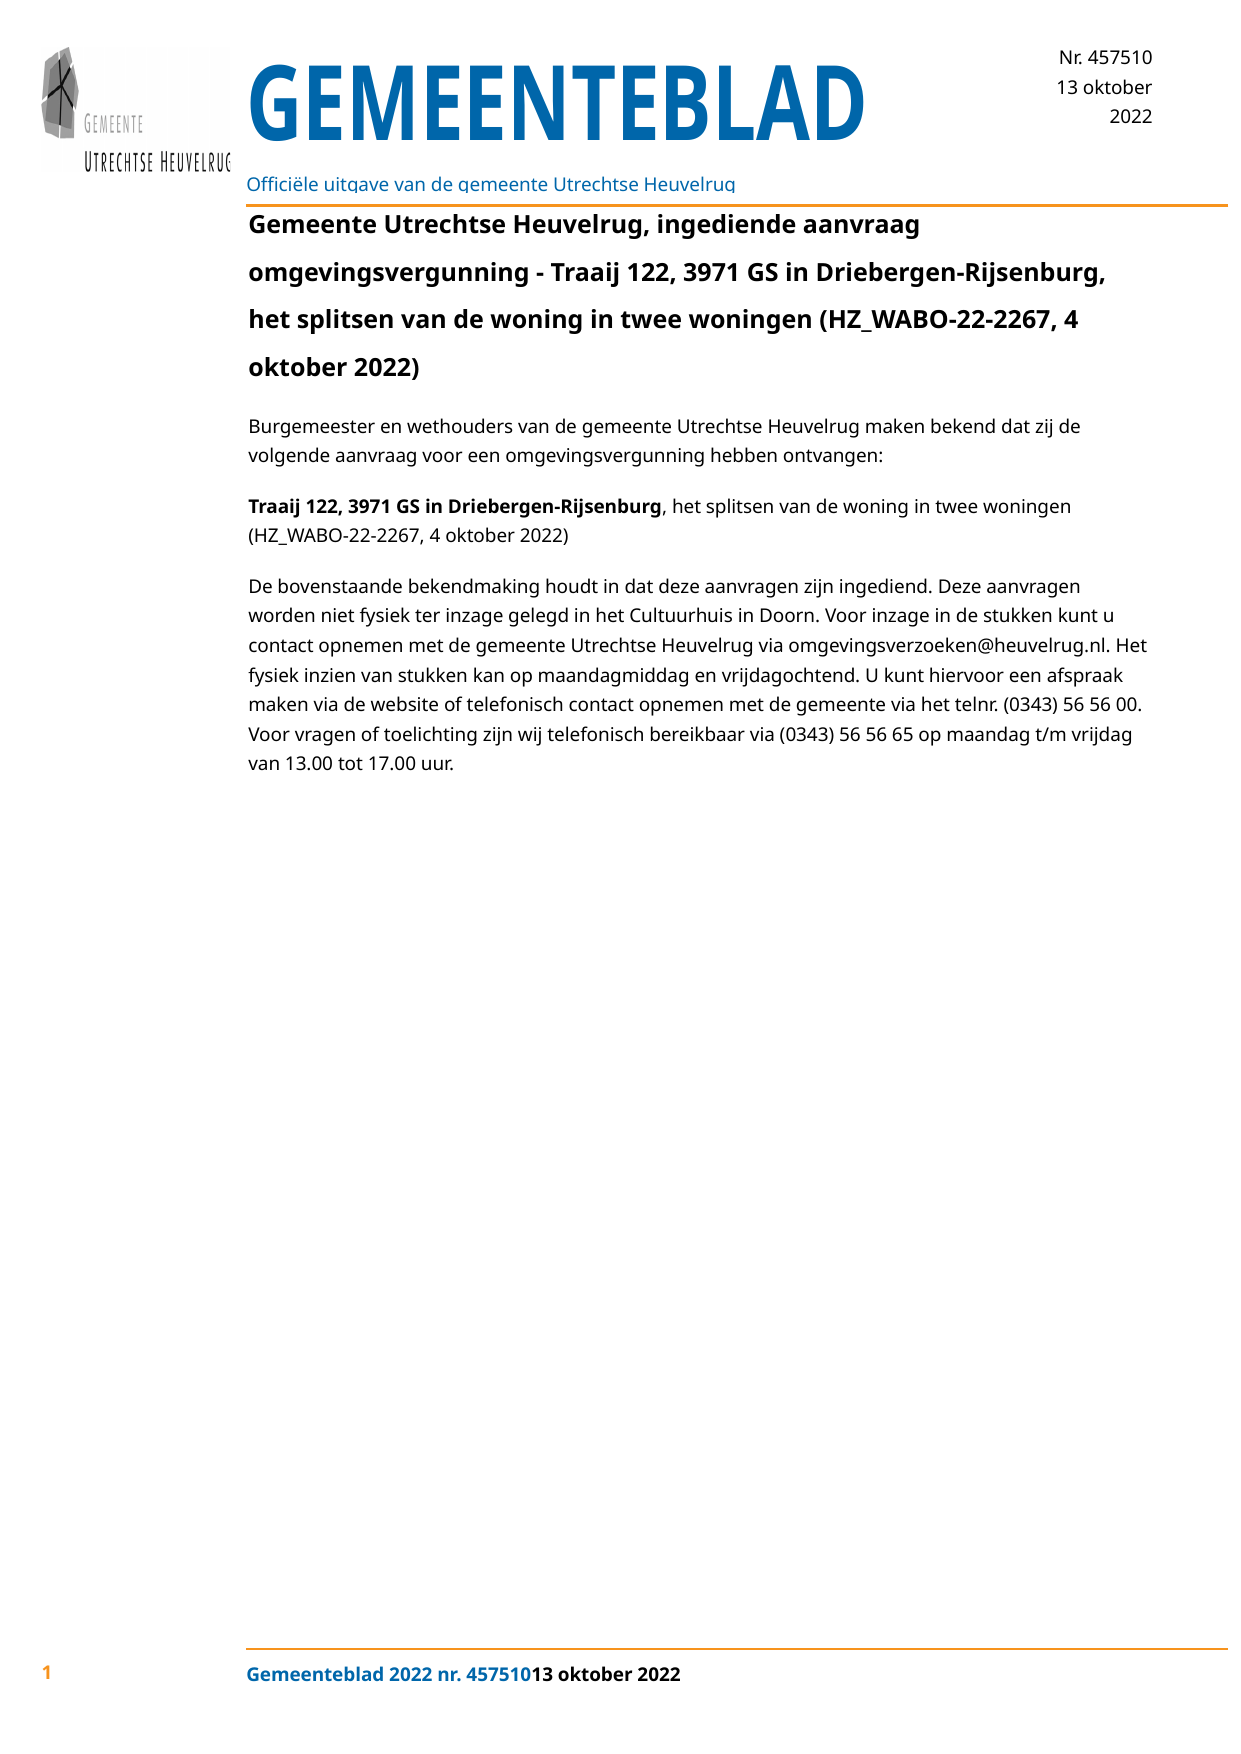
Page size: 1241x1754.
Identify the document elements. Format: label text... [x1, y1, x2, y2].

text De bovenstaande bekendmaking houdt in dat deze aanvragen zijn ingediend. Deze aanvragen worden niet fysiek ter inzage gelegd in het Cultuurhuis in Doorn. Voor inzage in de stukken kunt u contact opnemen met de gemeente Utrechtse Heuvelrug via omgevingsverzoeken@heuvelrug.nl. Het fysiek inzien van stukken kan op maandagmiddag en vrijdagochtend. U kunt hiervoor een afspraak maken via de website of telefonisch contact opnemen met de gemeente via het telnr. (0343) 56 56 00. Voor vragen of toelichting zijn wij telefonisch bereikbaar via (0343) 56 56 65 op maandag t/m vrijdag van 13.00 tot 17.00 uur. [248, 573, 1152, 776]
text Traaij 122, 3971 GS in Driebergen-Rijsenburg, het splitsen van de woning in twee woningen (HZ_WABO-22-2267, 4 oktober 2022) [248, 493, 1152, 548]
text Gemeente Utrechtse Heuvelrug, ingediende aanvraag omgevingsvergunning - Traaij 122, 3971 GS in Driebergen-Rijsenburg, het splitsen van de woning in twee woningen (HZ_WABO-22-2267, 4 oktober 2022) [248, 207, 1152, 384]
text Burgemeester en wethouders van de gemeente Utrechtse Heuvelrug maken bekend dat zij de volgende aanvraag voor een omgevingsvergunning hebben ontvangen: [248, 413, 1152, 468]
picture [41, 47, 231, 172]
